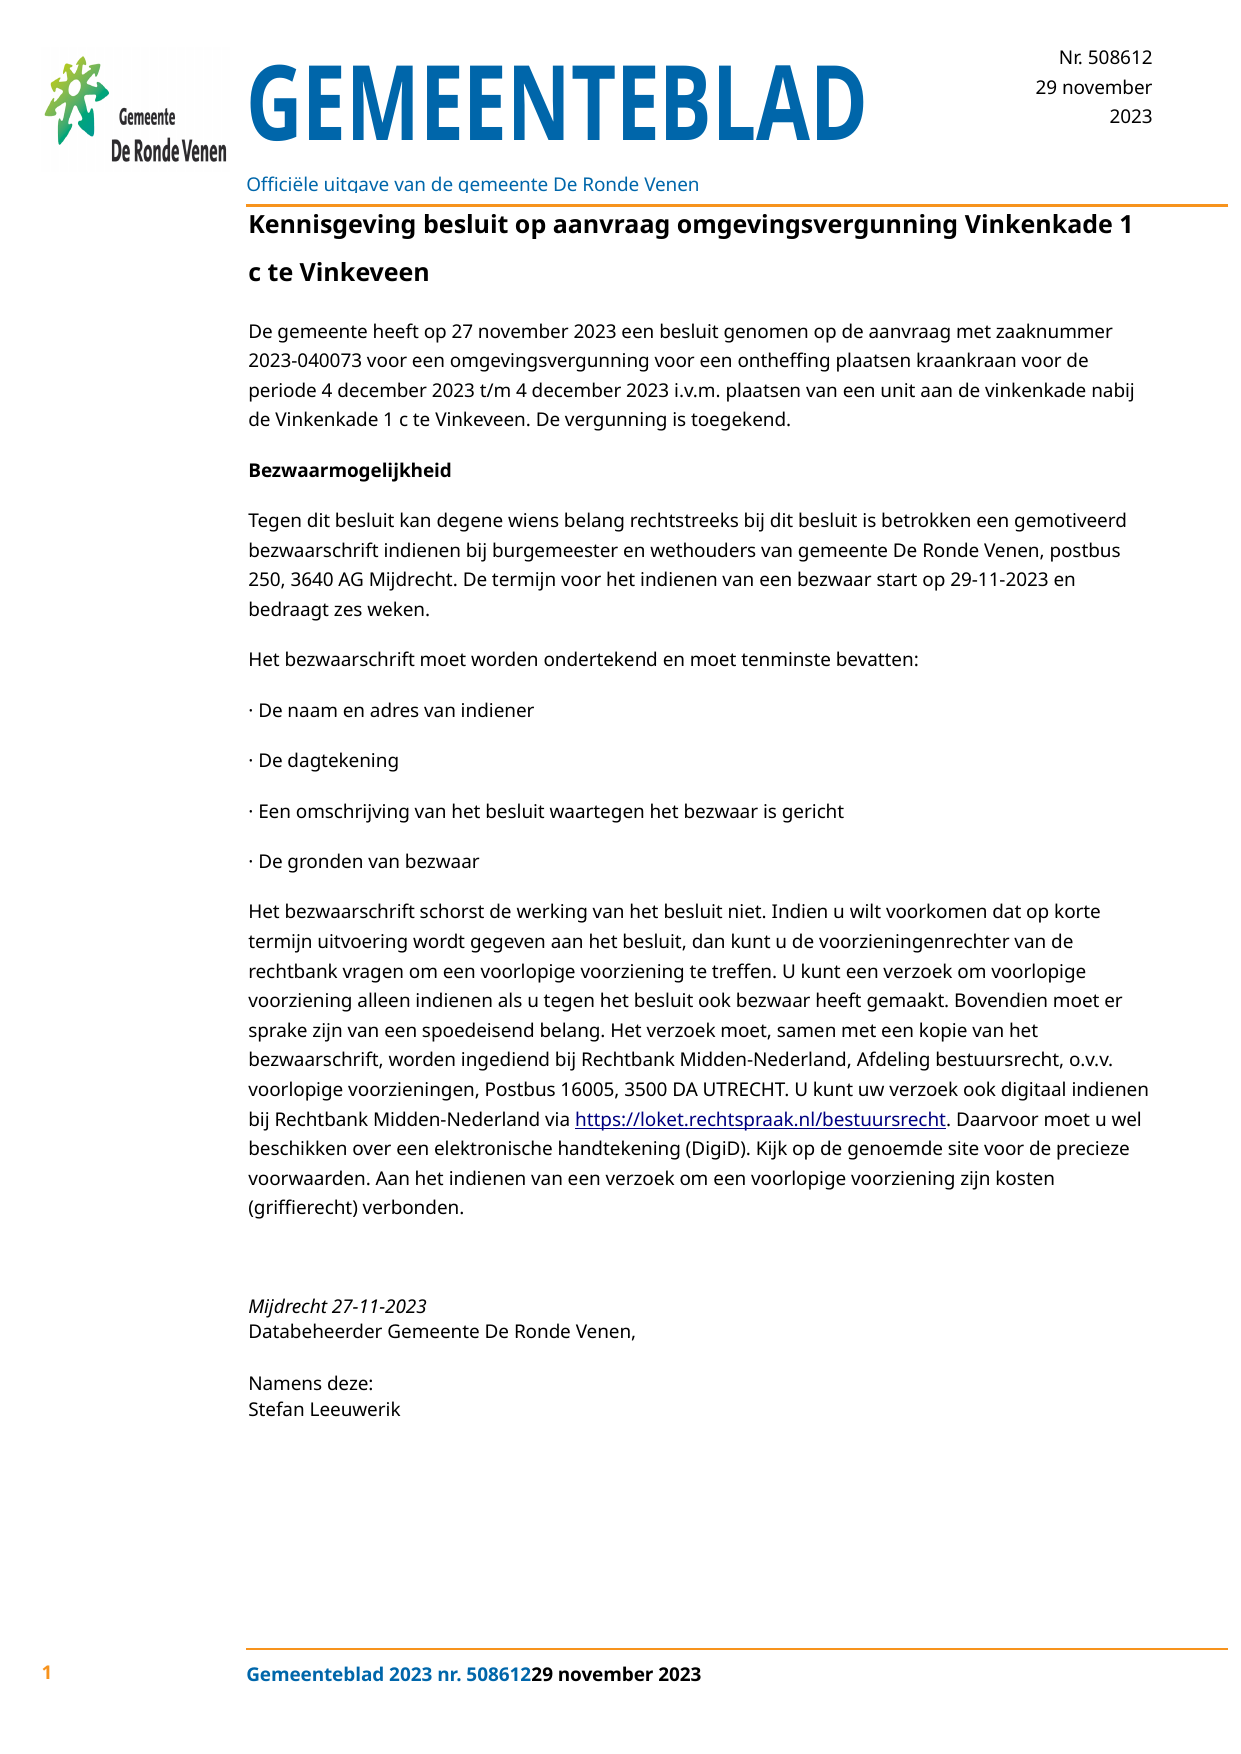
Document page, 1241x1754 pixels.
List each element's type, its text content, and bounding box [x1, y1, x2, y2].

text Tegen dit besluit kan degene wiens belang rechtstreeks bij dit besluit is betrokken een gemotiveerd bezwaarschrift indienen bij burgemeester en wethouders van gemeente De Ronde Venen, postbus 250, 3640 AG Mijdrecht. De termijn voor het indienen van een bezwaar start op 29-11-2023 en bedraagt zes weken. [248, 507, 1152, 622]
text · De naam en adres van indiener [248, 697, 1152, 723]
text Het bezwaarschrift moet worden ondertekend en moet tenminste bevatten: [248, 647, 1152, 672]
text Bezwaarmogelijkheid [248, 457, 1152, 483]
text Databeheerder Gemeente De Ronde Venen, [248, 1318, 1152, 1344]
text · De dagtekening [248, 747, 1152, 773]
text Het bezwaarschrift schorst de werking van het besluit niet. Indien u wilt voorkomen dat op korte termijn uitvoering wordt gegeven aan het besluit, dan kunt u de voorzieningenrechter van de rechtbank vragen om een voorlopige voorziening te treffen. U kunt een verzoek om voorlopige voorziening alleen indienen als u tegen het besluit ook bezwaar heeft gemaakt. Bovendien moet er sprake zijn van een spoedeisend belang. Het verzoek moet, samen met een kopie van het bezwaarschrift, worden ingediend bij Rechtbank Midden-Nederland, Afdeling bestuursrecht, o.v.v. voorlopige voorzieningen, Postbus 16005, 3500 DA UTRECHT. U kunt uw verzoek ook digitaal indienen bij Rechtbank Midden-Nederland via https://loket.rechtspraak.nl/bestuursrecht. Daarvoor moet u wel beschikken over een elektronische handtekening (DigiD). Kijk op de genoemde site voor de precieze voorwaarden. Aan het indienen van een verzoek om een voorlopige voorziening zijn kosten (griffierecht) verbonden. [248, 899, 1152, 1220]
text · De gronden van bezwaar [248, 848, 1152, 874]
text De gemeente heeft op 27 november 2023 een besluit genomen op de aanvraag met zaaknummer 2023-040073 voor een omgevingsvergunning voor een ontheffing plaatsen kraankraan voor de periode 4 december 2023 t/m 4 december 2023 i.v.m. plaatsen van een unit aan de vinkenkade nabij de Vinkenkade 1 c te Vinkeveen. De vergunning is toegekend. [248, 318, 1152, 432]
text Mijdrecht 27-11-2023 [248, 1293, 1152, 1318]
text · Een omschrijving van het besluit waartegen het bezwaar is gericht [248, 798, 1152, 824]
picture [41, 47, 231, 172]
text Stefan Leeuwerik [248, 1396, 1152, 1421]
text Namens deze: [248, 1370, 1152, 1396]
text Kennisgeving besluit op aanvraag omgevingsvergunning Vinkenkade 1 c te Vinkeveen [248, 207, 1152, 288]
